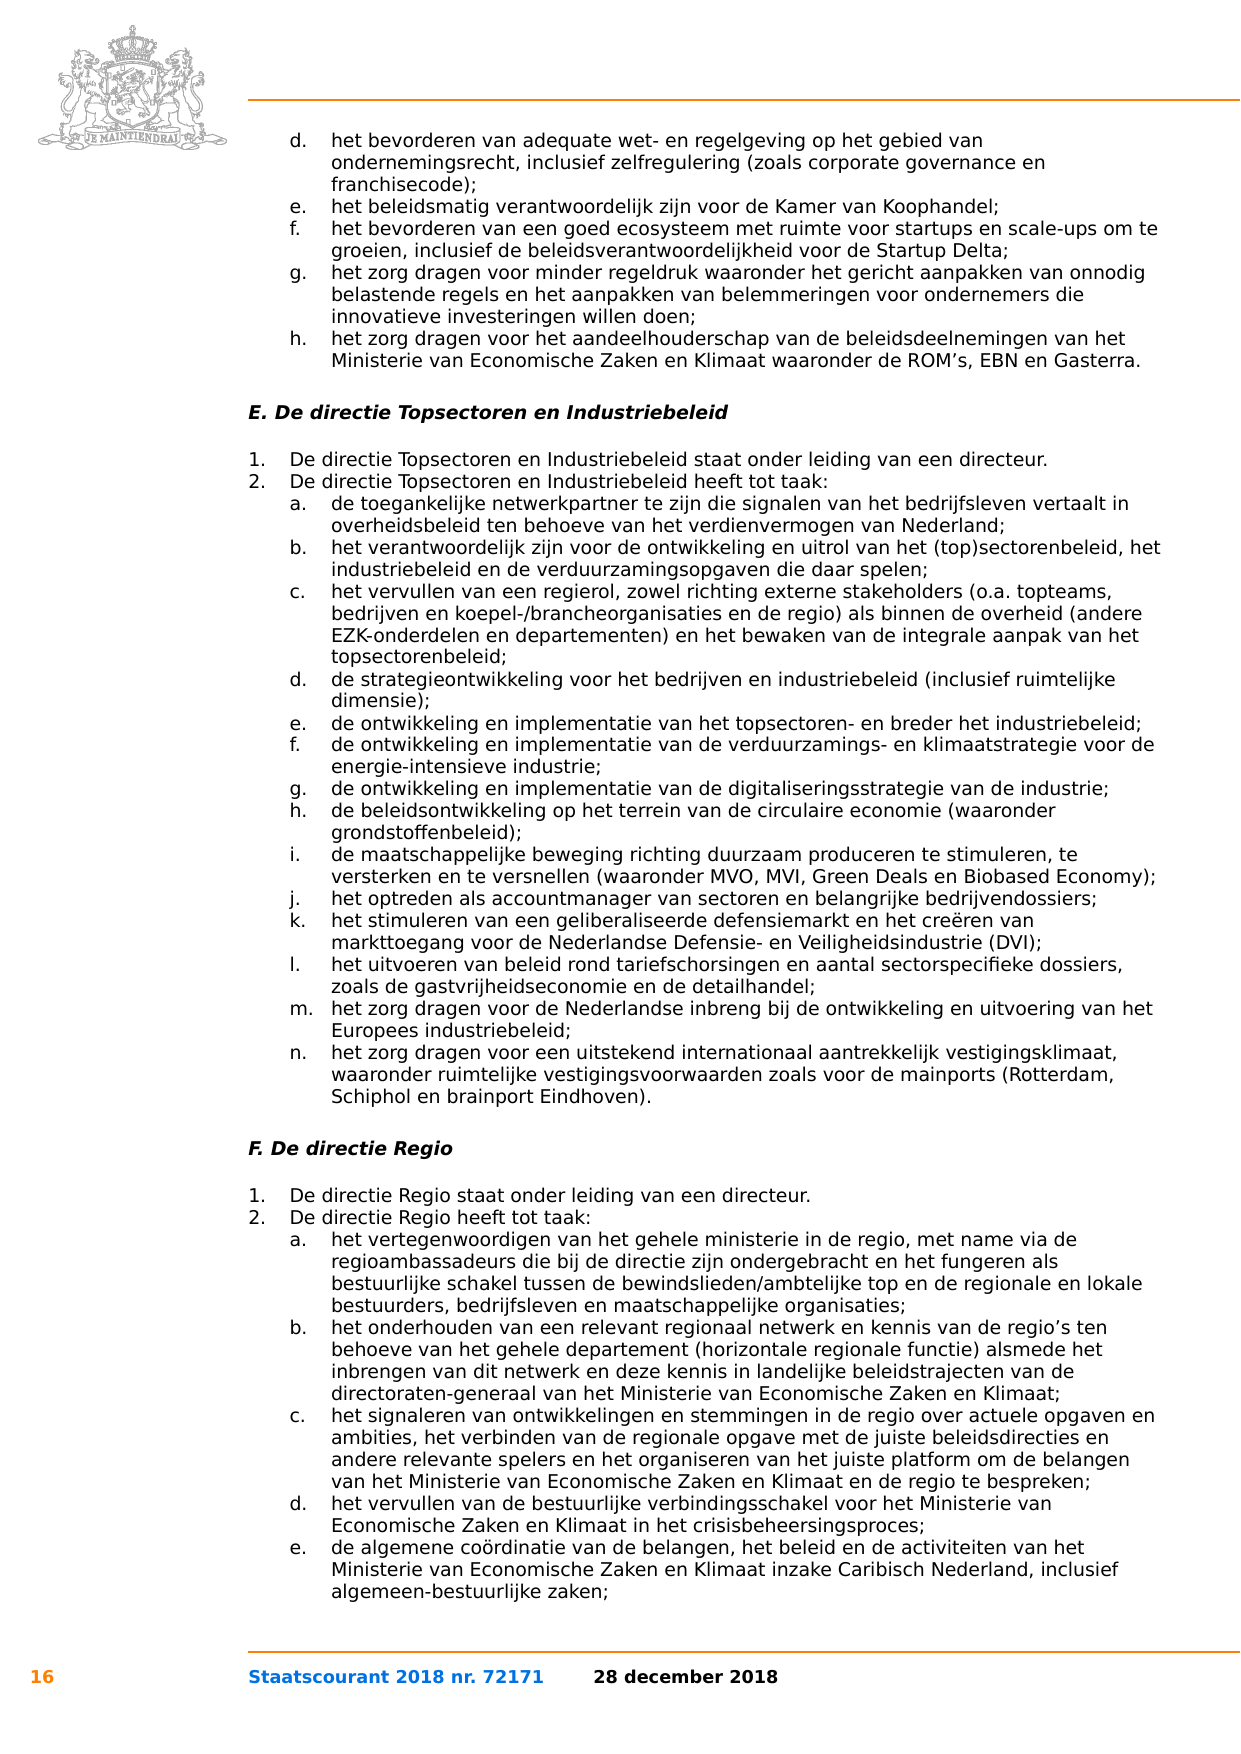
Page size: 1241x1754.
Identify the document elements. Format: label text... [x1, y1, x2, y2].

text e. het beleidsmatig verantwoordelijk zijn voor de Kamer van Koophandel; [289, 196, 1163, 218]
text e. de algemene coördinatie van de belangen, het beleid en de activiteiten van het Ministerie van Economische Zaken en Klimaat inzake Caribisch Nederland, inclusief algemeen-bestuurlijke zaken; [289, 1537, 1163, 1603]
text e. de ontwikkeling en implementatie van het topsectoren- en breder het industriebeleid; [289, 712, 1163, 734]
text j. het optreden als accountmanager van sectoren en belangrijke bedrijvendossiers; [289, 888, 1163, 910]
text 1. De directie Regio staat onder leiding van een directeur. [248, 1185, 1163, 1207]
text b. het onderhouden van een relevant regionaal netwerk en kennis van de regio’s ten behoeve van het gehele departement (horizontale regionale functie) alsmede het inbrengen van dit netwerk en deze kennis in landelijke beleidstrajecten van de directoraten-generaal van het Ministerie van Economische Zaken en Klimaat; [289, 1317, 1163, 1405]
text d. de strategieontwikkeling voor het bedrijven en industriebeleid (inclusief ruimtelijke dimensie); [289, 668, 1163, 712]
text m. het zorg dragen voor de Nederlandse inbreng bij de ontwikkeling en uitvoering van het Europees industriebeleid; [289, 998, 1163, 1042]
picture [38, 25, 227, 150]
text k. het stimuleren van een geliberaliseerde defensiemarkt en het creëren van markttoegang voor de Nederlandse Defensie- en Veiligheidsindustrie (DVI); [289, 910, 1163, 954]
text d. het vervullen van de bestuurlijke verbindingsschakel voor het Ministerie van Economische Zaken en Klimaat in het crisisbeheersingsproces; [289, 1493, 1163, 1537]
text a. het vertegenwoordigen van het gehele ministerie in de regio, met name via de regioambassadeurs die bij de directie zijn ondergebracht en het fungeren als bestuurlijke schakel tussen de bewindslieden/ambtelijke top en de regionale en lokale bestuurders, bedrijfsleven en maatschappelijke organisaties; [289, 1229, 1163, 1317]
text c. het vervullen van een regierol, zowel richting externe stakeholders (o.a. topteams, bedrijven en koepel-/brancheorganisaties en de regio) als binnen de overheid (andere EZK-onderdelen en departementen) en het bewaken van de integrale aanpak van het topsectorenbeleid; [289, 581, 1163, 668]
text i. de maatschappelijke beweging richting duurzaam produceren te stimuleren, te versterken en te versnellen (waaronder MVO, MVI, Green Deals en Biobased Economy); [289, 844, 1163, 888]
text b. het verantwoordelijk zijn voor de ontwikkeling en uitrol van het (top)sectorenbeleid, het industriebeleid en de verduurzamingsopgaven die daar spelen; [289, 537, 1163, 581]
text l. het uitvoeren van beleid rond tariefschorsingen en aantal sectorspecifieke dossiers, zoals de gastvrijheidseconomie en de detailhandel; [289, 954, 1163, 998]
text f. het bevorderen van een goed ecosysteem met ruimte voor startups en scale-ups om te groeien, inclusief de beleidsverantwoordelijkheid voor de Startup Delta; [289, 218, 1163, 262]
subtitle F. De directie Regio [248, 1138, 1163, 1160]
text 2. De directie Regio heeft tot taak: [248, 1207, 1163, 1229]
text n. het zorg dragen voor een uitstekend internationaal aantrekkelijk vestigingsklimaat, waaronder ruimtelijke vestigingsvoorwaarden zoals voor de mainports (Rotterdam, Schiphol en brainport Eindhoven). [289, 1042, 1163, 1108]
text h. de beleidsontwikkeling op het terrein van de circulaire economie (waaronder grondstoffenbeleid); [289, 800, 1163, 844]
subtitle E. De directie Topsectoren en Industriebeleid [248, 402, 1163, 424]
text 2. De directie Topsectoren en Industriebeleid heeft tot taak: [248, 471, 1163, 493]
text a. de toegankelijke netwerkpartner te zijn die signalen van het bedrijfsleven vertaalt in overheidsbeleid ten behoeve van het verdienvermogen van Nederland; [289, 493, 1163, 537]
text g. de ontwikkeling en implementatie van de digitaliseringsstrategie van de industrie; [289, 778, 1163, 800]
text f. de ontwikkeling en implementatie van de verduurzamings- en klimaatstrategie voor de energie-intensieve industrie; [289, 734, 1163, 778]
text d. het bevorderen van adequate wet- en regelgeving op het gebied van ondernemingsrecht, inclusief zelfregulering (zoals corporate governance en franchisecode); [289, 130, 1163, 196]
text 1. De directie Topsectoren en Industriebeleid staat onder leiding van een directeur. [248, 449, 1163, 471]
text h. het zorg dragen voor het aandeelhouderschap van de beleidsdeelnemingen van het Ministerie van Economische Zaken en Klimaat waaronder de ROM’s, EBN en Gasterra. [289, 328, 1163, 372]
text c. het signaleren van ontwikkelingen en stemmingen in de regio over actuele opgaven en ambities, het verbinden van de regionale opgave met de juiste beleidsdirecties en andere relevante spelers en het organiseren van het juiste platform om de belangen van het Ministerie van Economische Zaken en Klimaat en de regio te bespreken; [289, 1405, 1163, 1493]
text g. het zorg dragen voor minder regeldruk waaronder het gericht aanpakken van onnodig belastende regels en het aanpakken van belemmeringen voor ondernemers die innovatieve investeringen willen doen; [289, 262, 1163, 328]
